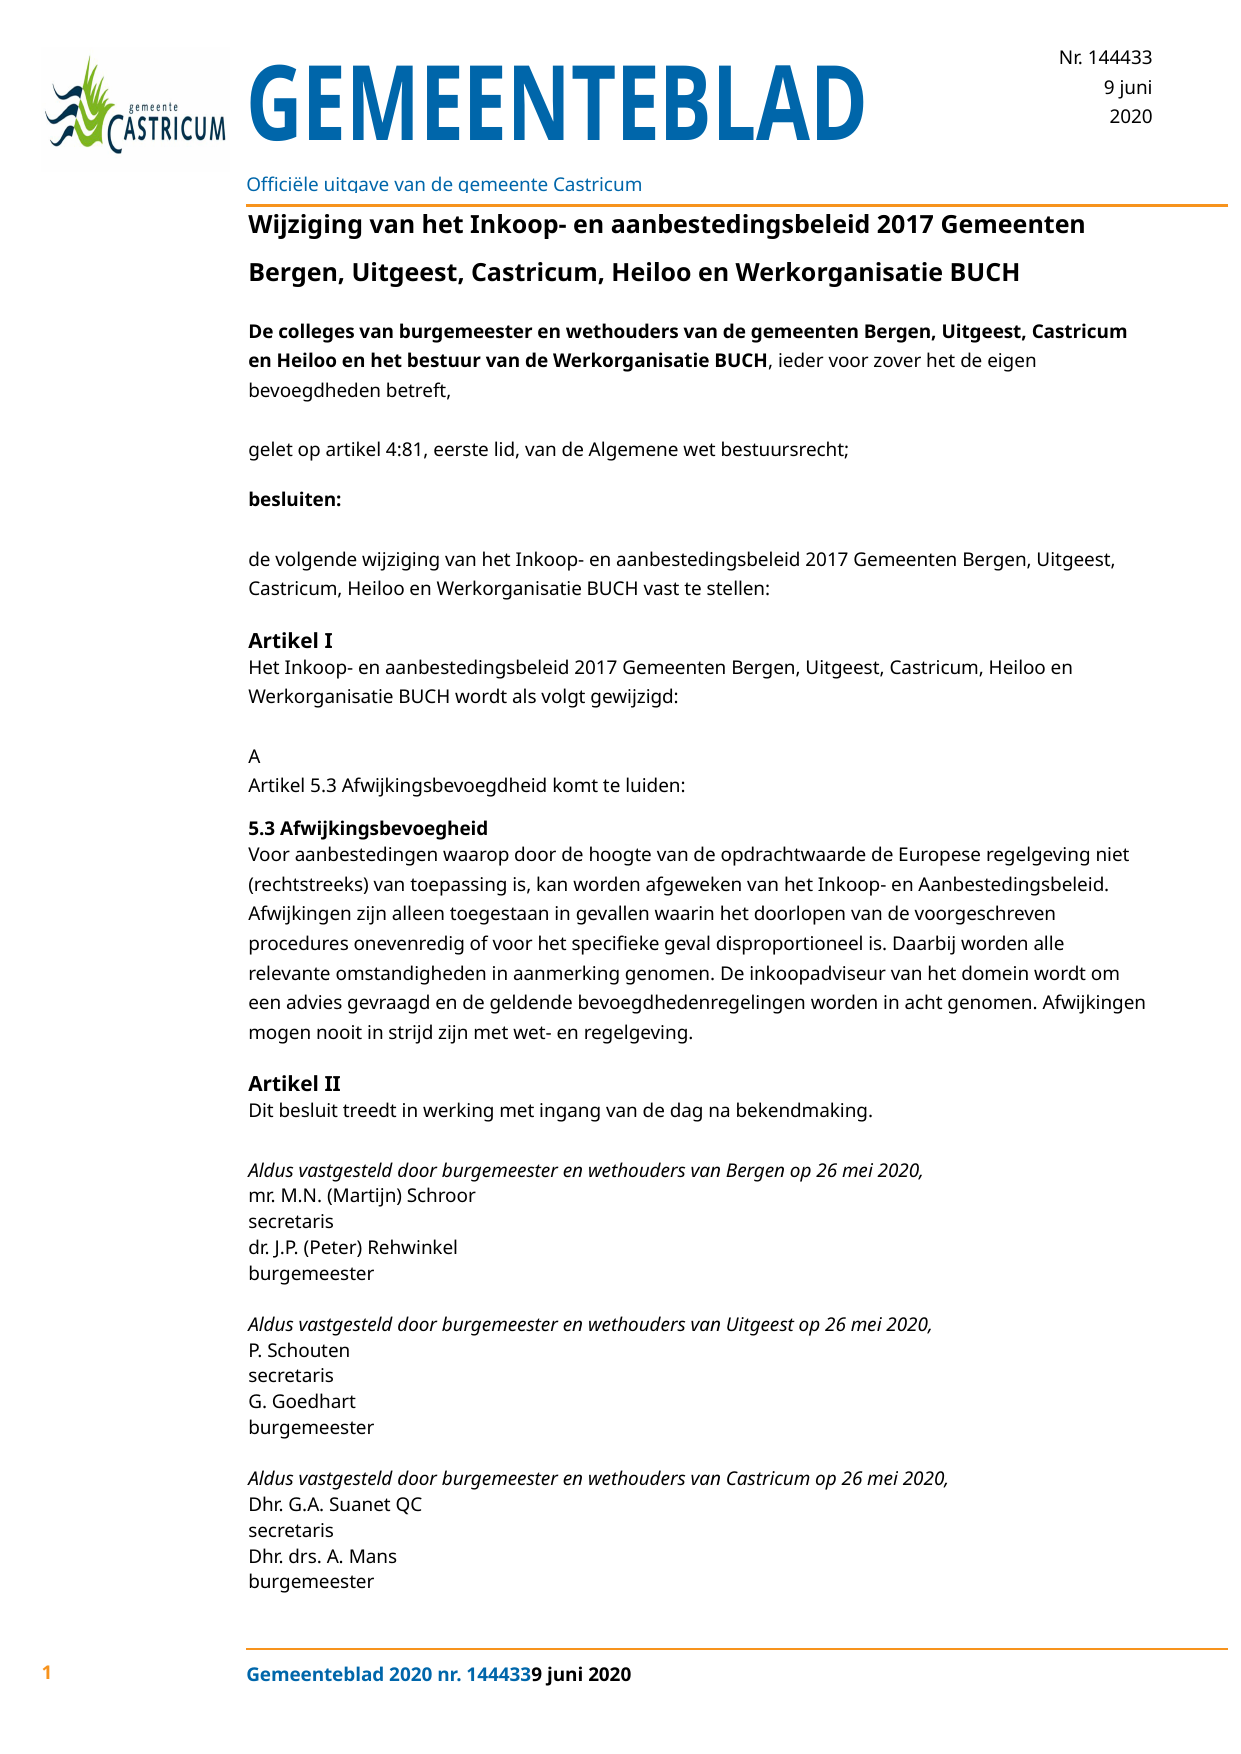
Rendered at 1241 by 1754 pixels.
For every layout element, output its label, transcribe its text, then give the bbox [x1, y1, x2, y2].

text De colleges van burgemeester en wethouders van de gemeenten Bergen, Uitgeest, Castricum en Heiloo en het bestuur van de Werkorganisatie BUCH, ieder voor zover het de eigen bevoegdheden betreft, [248, 318, 1152, 403]
text besluiten: [248, 487, 1152, 512]
text G. Goedhart [248, 1388, 1152, 1414]
text mr. M.N. (Martijn) Schroor [248, 1183, 1152, 1208]
text Aldus vastgesteld door burgemeester en wethouders van Bergen op 26 mei 2020, [248, 1157, 1152, 1183]
text dr. J.P. (Peter) Rehwinkel [248, 1234, 1152, 1260]
text Voor aanbestedingen waarop door de hoogte van de opdrachtwaarde de Europese regelgeving niet (rechtstreeks) van toepassing is, kan worden afgeweken van het Inkoop- en Aanbestedingsbeleid. Afwijkingen zijn alleen toegestaan in gevallen waarin het doorlopen van de voorgeschreven procedures onevenredig of voor het specifieke geval disproportioneel is. Daarbij worden alle relevante omstandigheden in aanmerking genomen. De inkoopadviseur van het domein wordt om een advies gevraagd en de geldende bevoegdhedenregelingen worden in acht genomen. Afwijkingen mogen nooit in strijd zijn met wet- en regelgeving. [248, 841, 1152, 1044]
text de volgende wijziging van het Inkoop- en aanbestedingsbeleid 2017 Gemeenten Bergen, Uitgeest, Castricum, Heiloo en Werkorganisatie BUCH vast te stellen: [248, 546, 1152, 601]
text P. Schouten [248, 1337, 1152, 1363]
text secretaris [248, 1517, 1152, 1543]
text Dhr. drs. A. Mans [248, 1543, 1152, 1568]
text secretaris [248, 1363, 1152, 1388]
text 5.3 Afwijkingsbevoegheid [248, 816, 1152, 841]
text Aldus vastgesteld door burgemeester en wethouders van Uitgeest op 26 mei 2020, [248, 1311, 1152, 1337]
text Wijziging van het Inkoop- en aanbestedingsbeleid 2017 Gemeenten Bergen, Uitgeest, Castricum, Heiloo en Werkorganisatie BUCH [248, 207, 1152, 288]
picture [41, 47, 231, 172]
text burgemeester [248, 1414, 1152, 1440]
text A [248, 743, 1152, 769]
text Dhr. G.A. Suanet QC [248, 1491, 1152, 1517]
text Artikel I [248, 626, 1152, 654]
text Artikel II [248, 1069, 1152, 1098]
text secretaris [248, 1208, 1152, 1234]
text Artikel 5.3 Afwijkingsbevoegdheid komt te luiden: [248, 772, 1152, 798]
text burgemeester [248, 1568, 1152, 1594]
text Aldus vastgesteld door burgemeester en wethouders van Castricum op 26 mei 2020, [248, 1466, 1152, 1491]
text gelet op artikel 4:81, eerste lid, van de Algemene wet bestuursrecht; [248, 436, 1152, 462]
text Dit besluit treedt in werking met ingang van de dag na bekendmaking. [248, 1098, 1152, 1123]
text burgemeester [248, 1260, 1152, 1286]
text Het Inkoop- en aanbestedingsbeleid 2017 Gemeenten Bergen, Uitgeest, Castricum, Heiloo en Werkorganisatie BUCH wordt als volgt gewijzigd: [248, 654, 1152, 709]
